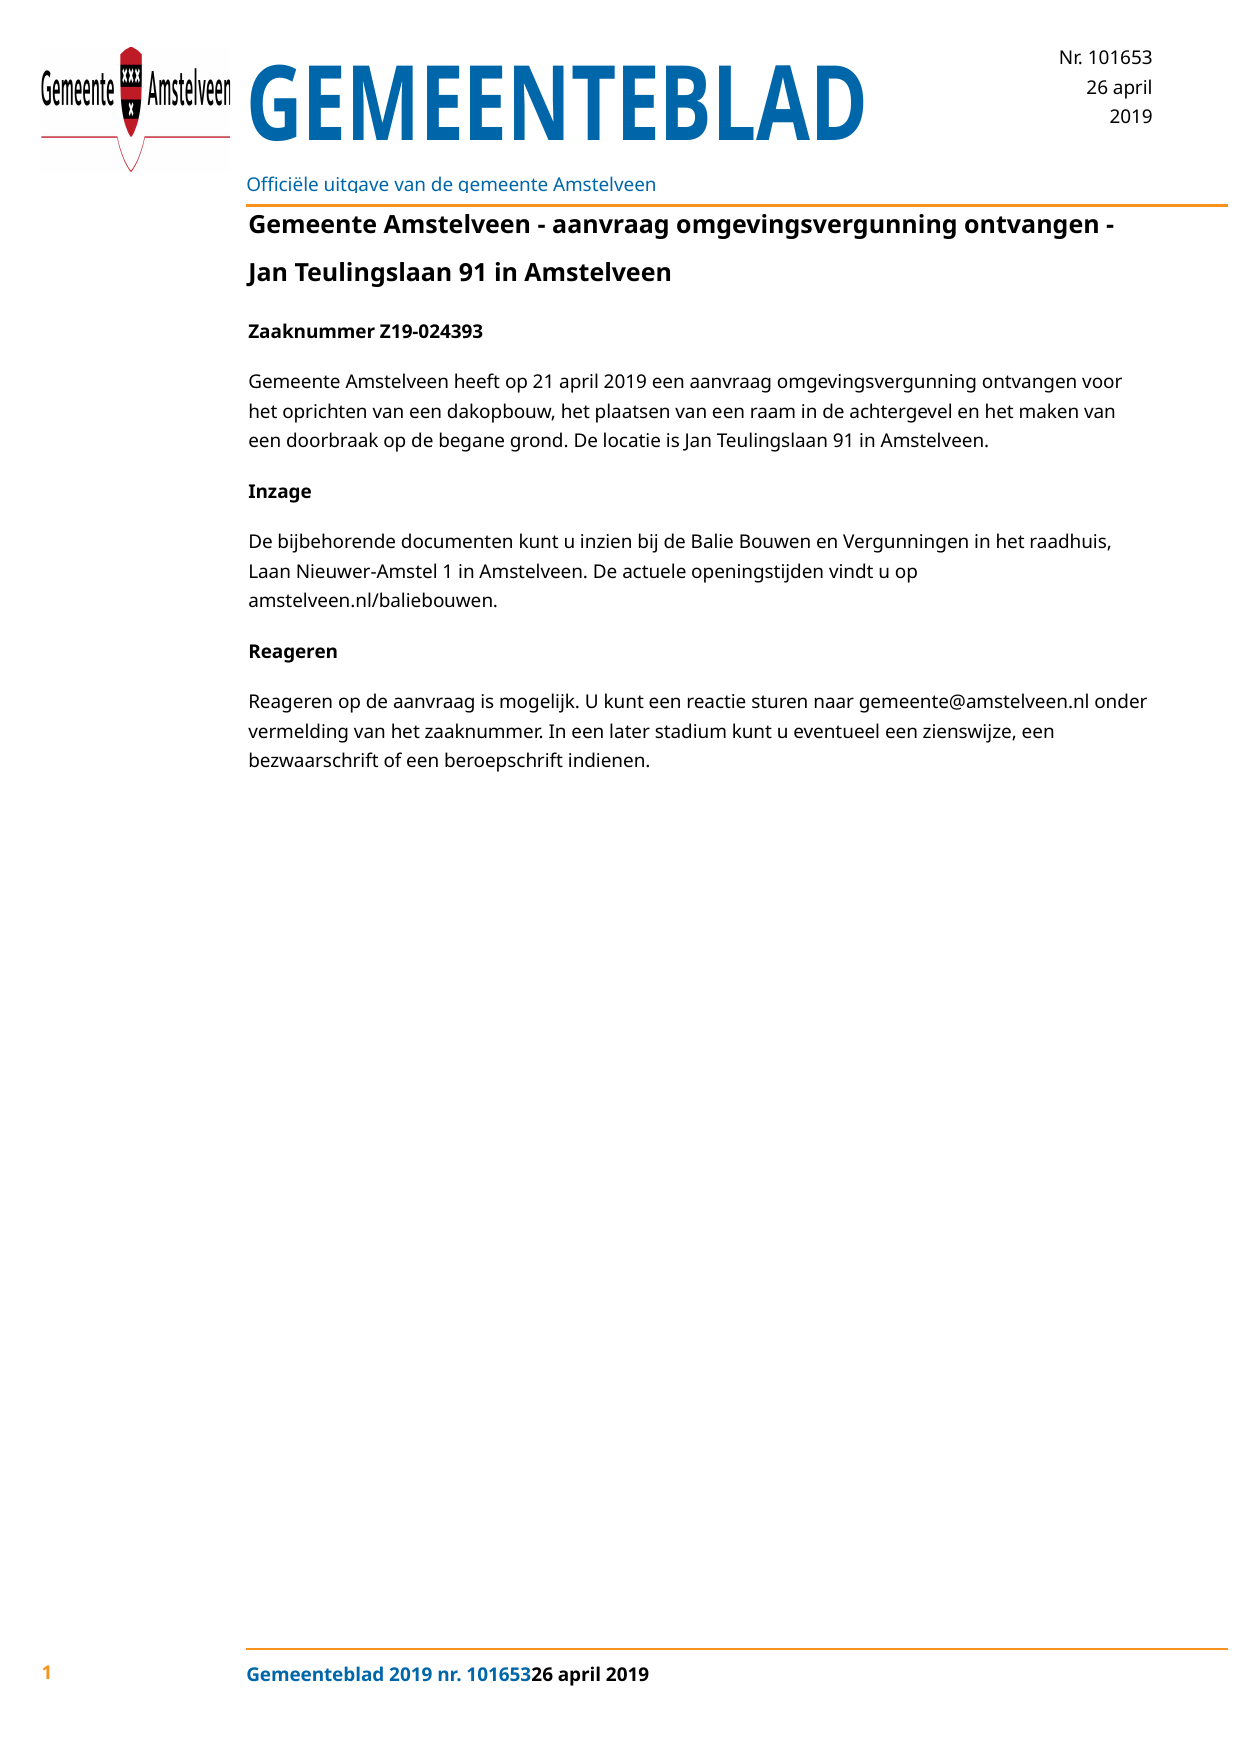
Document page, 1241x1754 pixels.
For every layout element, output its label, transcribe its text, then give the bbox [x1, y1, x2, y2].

text Gemeente Amstelveen heeft op 21 april 2019 een aanvraag omgevingsvergunning ontvangen voor het oprichten van een dakopbouw, het plaatsen van een raam in de achtergevel en het maken van een doorbraak op de begane grond. De locatie is Jan Teulingslaan 91 in Amstelveen. [248, 368, 1152, 453]
picture [41, 47, 231, 172]
text Zaaknummer Z19-024393 [248, 318, 1152, 344]
text Reageren op de aanvraag is mogelijk. U kunt een reactie sturen naar gemeente@amstelveen.nl onder vermelding van het zaaknummer. In een later stadium kunt u eventueel een zienswijze, een bezwaarschrift of een beroepschrift indienen. [248, 688, 1152, 773]
text Gemeente Amstelveen - aanvraag omgevingsvergunning ontvangen - Jan Teulingslaan 91 in Amstelveen [248, 207, 1152, 288]
text De bijbehorende documenten kunt u inzien bij de Balie Bouwen en Vergunningen in het raadhuis, Laan Nieuwer-Amstel 1 in Amstelveen. De actuele openingstijden vindt u op amstelveen.nl/baliebouwen. [248, 528, 1152, 613]
text Inzage [248, 478, 1152, 504]
text Reageren [248, 638, 1152, 664]
